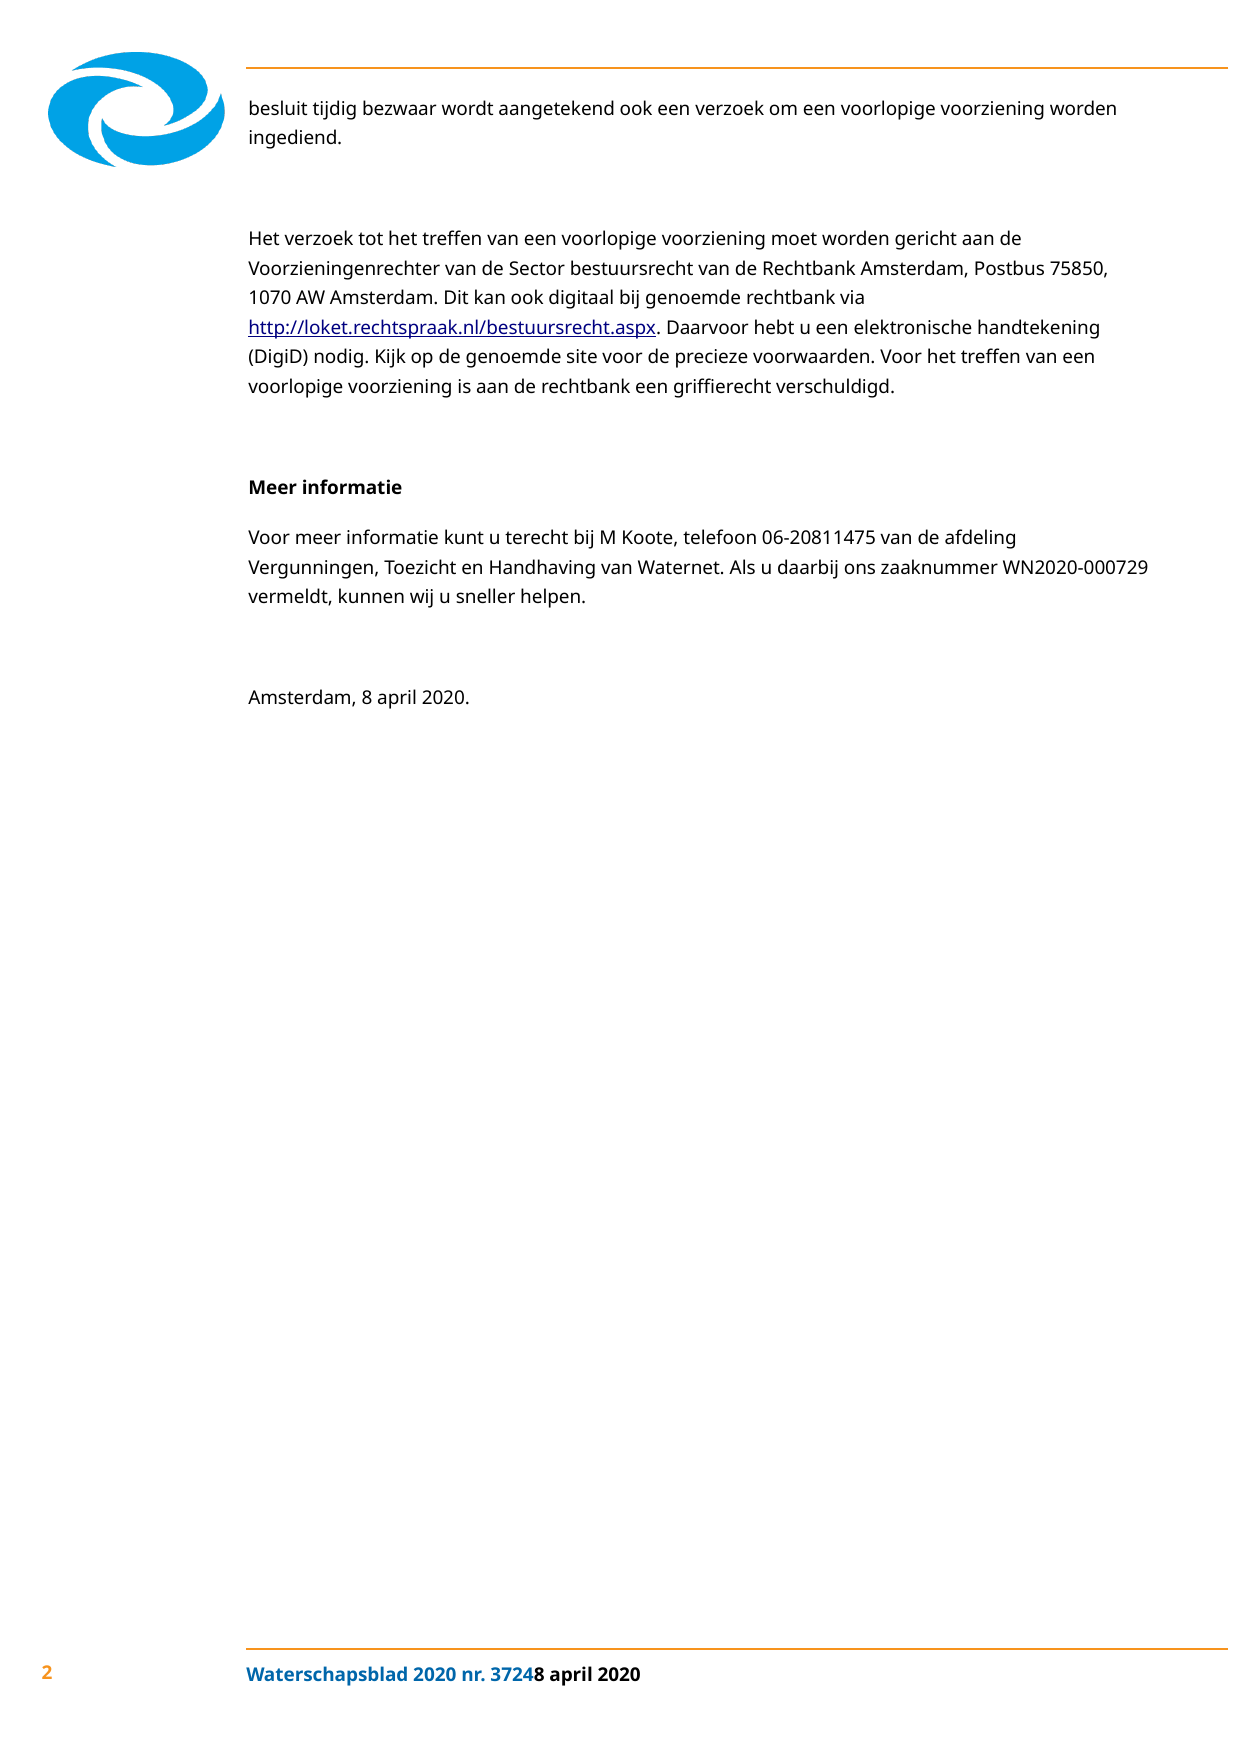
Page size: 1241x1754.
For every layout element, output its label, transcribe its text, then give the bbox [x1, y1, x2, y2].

text Voor meer informatie kunt u terecht bij M Koote, telefoon 06-20811475 van de afdeling Vergunningen, Toezicht en Handhaving van Waternet. Als u daarbij ons zaaknummer WN2020-000729 vermeldt, kunnen wij u sneller helpen. [248, 524, 1152, 609]
text Meer informatie [248, 474, 1152, 500]
text Amsterdam, 8 april 2020. [248, 684, 1152, 710]
text besluit tijdig bezwaar wordt aangetekend ook een verzoek om een voorlopige voorziening worden ingediend. [248, 95, 1152, 150]
picture [41, 47, 231, 172]
text Het verzoek tot het treffen van een voorlopige voorziening moet worden gericht aan de Voorzieningenrechter van de Sector bestuursrecht van de Rechtbank Amsterdam, Postbus 75850, 1070 AW Amsterdam. Dit kan ook digitaal bij genoemde rechtbank via http://loket.rechtspraak.nl/bestuursrecht.aspx. Daarvoor hebt u een elektronische handtekening (DigiD) nodig. Kijk op de genoemde site voor de precieze voorwaarden. Voor het treffen van een voorlopige voorziening is aan de rechtbank een griffierecht verschuldigd. [248, 225, 1152, 399]
